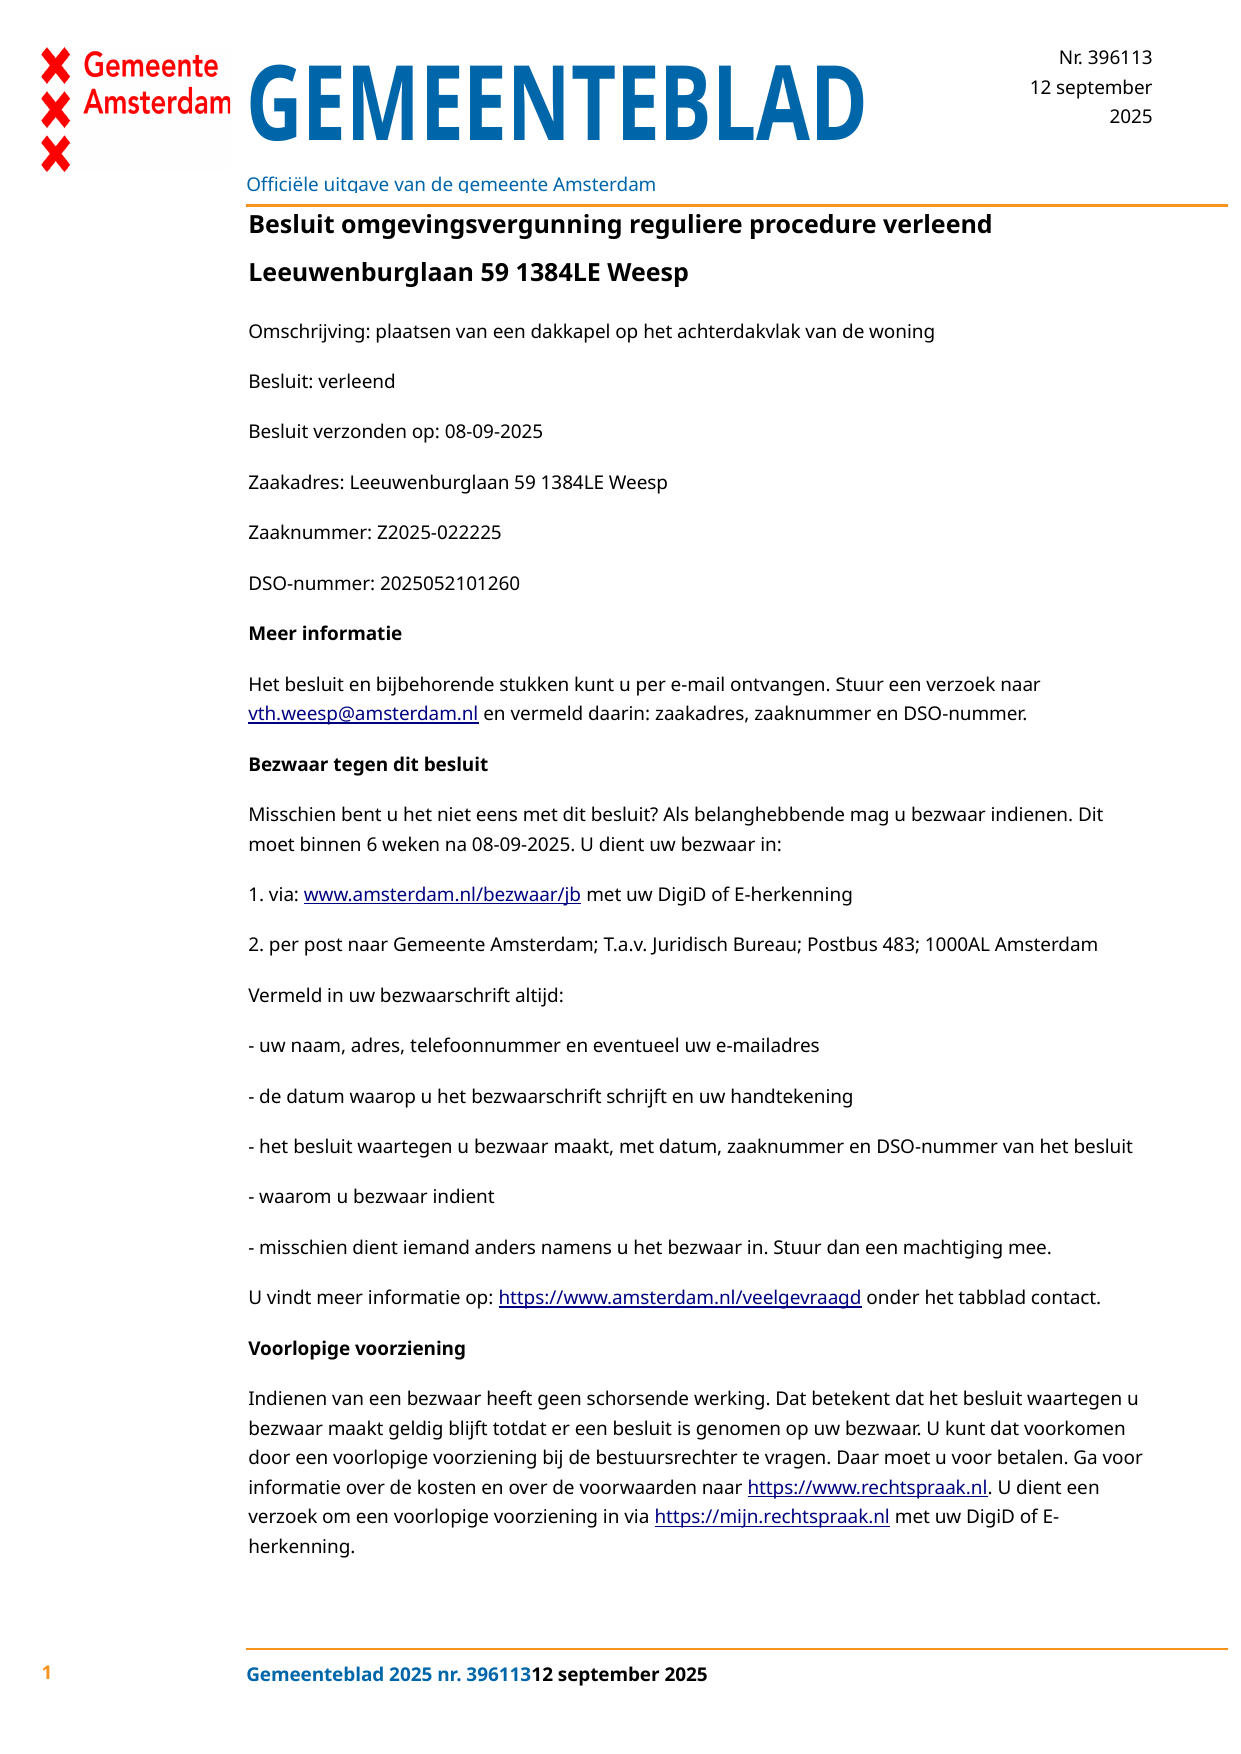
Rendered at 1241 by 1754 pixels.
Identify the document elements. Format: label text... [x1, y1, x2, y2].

text Vermeld in uw bezwaarschrift altijd: [248, 982, 1152, 1008]
text - uw naam, adres, telefoonnummer en eventueel uw e-mailadres [248, 1032, 1152, 1058]
text Besluit omgevingsvergunning reguliere procedure verleend Leeuwenburglaan 59 1384LE Weesp [248, 207, 1152, 288]
text Indienen van een bezwaar heeft geen schorsende werking. Dat betekent dat het besluit waartegen u bezwaar maakt geldig blijft totdat er een besluit is genomen op uw bezwaar. U kunt dat voorkomen door een voorlopige voorziening bij de bestuursrechter te vragen. Daar moet u voor betalen. Ga voor informatie over de kosten en over de voorwaarden naar https://www.rechtspraak.nl. U dient een verzoek om een voorlopige voorziening in via https://mijn.rechtspraak.nl met uw DigiD of E-herkenning. [248, 1385, 1152, 1559]
text Besluit: verleend [248, 368, 1152, 394]
text Bezwaar tegen dit besluit [248, 751, 1152, 777]
text - waarom u bezwaar indient [248, 1184, 1152, 1209]
text Misschien bent u het niet eens met dit besluit? Als belanghebbende mag u bezwaar indienen. Dit moet binnen 6 weken na 08-09-2025. U dient uw bezwaar in: [248, 801, 1152, 857]
text 2. per post naar Gemeente Amsterdam; T.a.v. Juridisch Bureau; Postbus 483; 1000AL Amsterdam [248, 932, 1152, 957]
text 1. via: www.amsterdam.nl/bezwaar/jb met uw DigiD of E-herkenning [248, 881, 1152, 907]
picture [41, 47, 231, 172]
text Meer informatie [248, 620, 1152, 646]
text Besluit verzonden op: 08-09-2025 [248, 419, 1152, 444]
text Omschrijving: plaatsen van een dakkapel op het achterdakvlak van de woning [248, 318, 1152, 344]
text Zaakadres: Leeuwenburglaan 59 1384LE Weesp [248, 469, 1152, 495]
text Voorlopige voorziening [248, 1335, 1152, 1361]
text U vindt meer informatie op: https://www.amsterdam.nl/veelgevraagd onder het tabblad contact. [248, 1284, 1152, 1310]
text - misschien dient iemand anders namens u het bezwaar in. Stuur dan een machtiging mee. [248, 1234, 1152, 1260]
text Zaaknummer: Z2025-022225 [248, 519, 1152, 545]
text DSO-nummer: 2025052101260 [248, 570, 1152, 596]
text Het besluit en bijbehorende stukken kunt u per e-mail ontvangen. Stuur een verzoek naar vth.weesp@amsterdam.nl en vermeld daarin: zaakadres, zaaknummer en DSO-nummer. [248, 671, 1152, 726]
text - de datum waarop u het bezwaarschrift schrijft en uw handtekening [248, 1083, 1152, 1109]
text - het besluit waartegen u bezwaar maakt, met datum, zaaknummer en DSO-nummer van het besluit [248, 1133, 1152, 1159]
